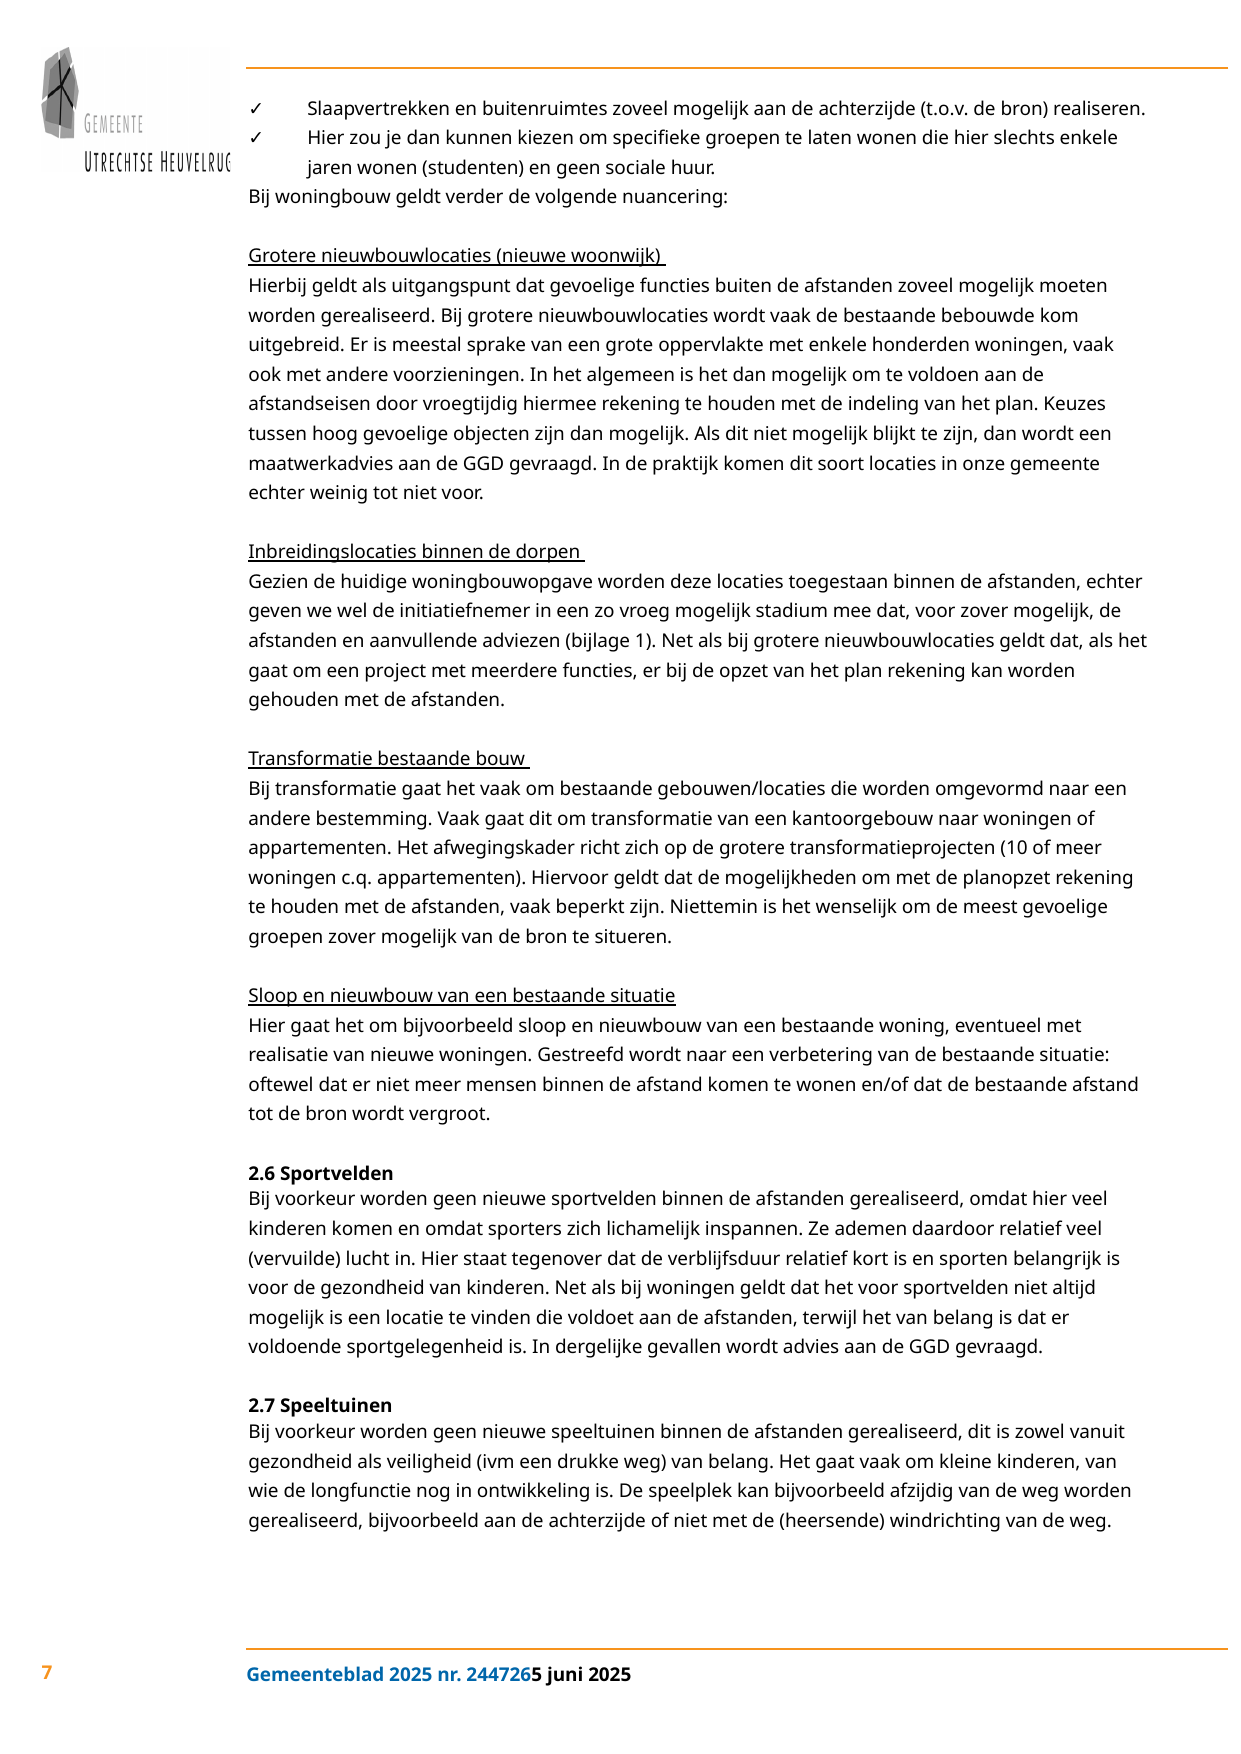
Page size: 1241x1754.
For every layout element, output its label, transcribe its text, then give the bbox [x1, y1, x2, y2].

text Hierbij geldt als uitgangspunt dat gevoelige functies buiten de afstanden zoveel mogelijk moeten worden gerealiseerd. Bij grotere nieuwbouwlocaties wordt vaak de bestaande bebouwde kom uitgebreid. Er is meestal sprake van een grote oppervlakte met enkele honderden woningen, vaak ook met andere voorzieningen. In het algemeen is het dan mogelijk om te voldoen aan de afstandseisen door vroegtijdig hiermee rekening te houden met de indeling van het plan. Keuzes tussen hoog gevoelige objecten zijn dan mogelijk. Als dit niet mogelijk blijkt te zijn, dan wordt een maatwerkadvies aan de GGD gevraagd. In de praktijk komen dit soort locaties in onze gemeente echter weinig tot niet voor. [248, 272, 1152, 505]
text Gezien de huidige woningbouwopgave worden deze locaties toegestaan binnen de afstanden, echter geven we wel de initiatiefnemer in een zo vroeg mogelijk stadium mee dat, voor zover mogelijk, de afstanden en aanvullende adviezen (bijlage 1). Net als bij grotere nieuwbouwlocaties geldt dat, als het gaat om een project met meerdere functies, er bij de opzet van het plan rekening kan worden gehouden met de afstanden. [248, 568, 1152, 712]
text Bij voorkeur worden geen nieuwe speeltuinen binnen de afstanden gerealiseerd, dit is zowel vanuit gezondheid als veiligheid (ivm een drukke weg) van belang. Het gaat vaak om kleine kinderen, van wie de longfunctie nog in ontwikkeling is. De speelplek kan bijvoorbeeld afzijdig van de weg worden gerealiseerd, bijvoorbeeld aan de achterzijde of niet met de (heersende) windrichting van de weg. [248, 1418, 1152, 1533]
list Hier zou je dan kunnen kiezen om specifieke groepen te laten wonen die hier slechts enkele jaren wonen (studenten) en geen sociale huur. [248, 124, 1152, 180]
text 2.7 Speeltuinen [248, 1393, 1152, 1418]
text 2.6 Sportvelden [248, 1160, 1152, 1186]
text Sloop en nieuwbouw van een bestaande situatie [248, 982, 1152, 1008]
picture [41, 47, 231, 172]
text Hier gaat het om bijvoorbeeld sloop en nieuwbouw van een bestaande woning, eventueel met realisatie van nieuwe woningen. Gestreefd wordt naar een verbetering van de bestaande situatie: oftewel dat er niet meer mensen binnen de afstand komen te wonen en/of dat de bestaande afstand tot de bron wordt vergroot. [248, 1012, 1152, 1126]
text Bij woningbouw geldt verder de volgende nuancering: [248, 183, 1152, 209]
list Slaapvertrekken en buitenruimtes zoveel mogelijk aan de achterzijde (t.o.v. de bron) realiseren. [248, 95, 1152, 121]
text Inbreidingslocaties binnen de dorpen [248, 538, 1152, 564]
text Grotere nieuwbouwlocaties (nieuwe woonwijk) [248, 243, 1152, 268]
text Bij voorkeur worden geen nieuwe sportvelden binnen de afstanden gerealiseerd, omdat hier veel kinderen komen en omdat sporters zich lichamelijk inspannen. Ze ademen daardoor relatief veel (vervuilde) lucht in. Hier staat tegenover dat de verblijfsduur relatief kort is en sporten belangrijk is voor de gezondheid van kinderen. Net als bij woningen geldt dat het voor sportvelden niet altijd mogelijk is een locatie te vinden die voldoet aan de afstanden, terwijl het van belang is dat er voldoende sportgelegenheid is. In dergelijke gevallen wordt advies aan de GGD gevraagd. [248, 1186, 1152, 1359]
text Bij transformatie gaat het vaak om bestaande gebouwen/locaties die worden omgevormd naar een andere bestemming. Vaak gaat dit om transformatie van een kantoorgebouw naar woningen of appartementen. Het afwegingskader richt zich op de grotere transformatieprojecten (10 of meer woningen c.q. appartementen). Hiervoor geldt dat de mogelijkheden om met de planopzet rekening te houden met de afstanden, vaak beperkt zijn. Niettemin is het wenselijk om de meest gevoelige groepen zover mogelijk van de bron te situeren. [248, 775, 1152, 949]
text Transformatie bestaande bouw [248, 746, 1152, 771]
